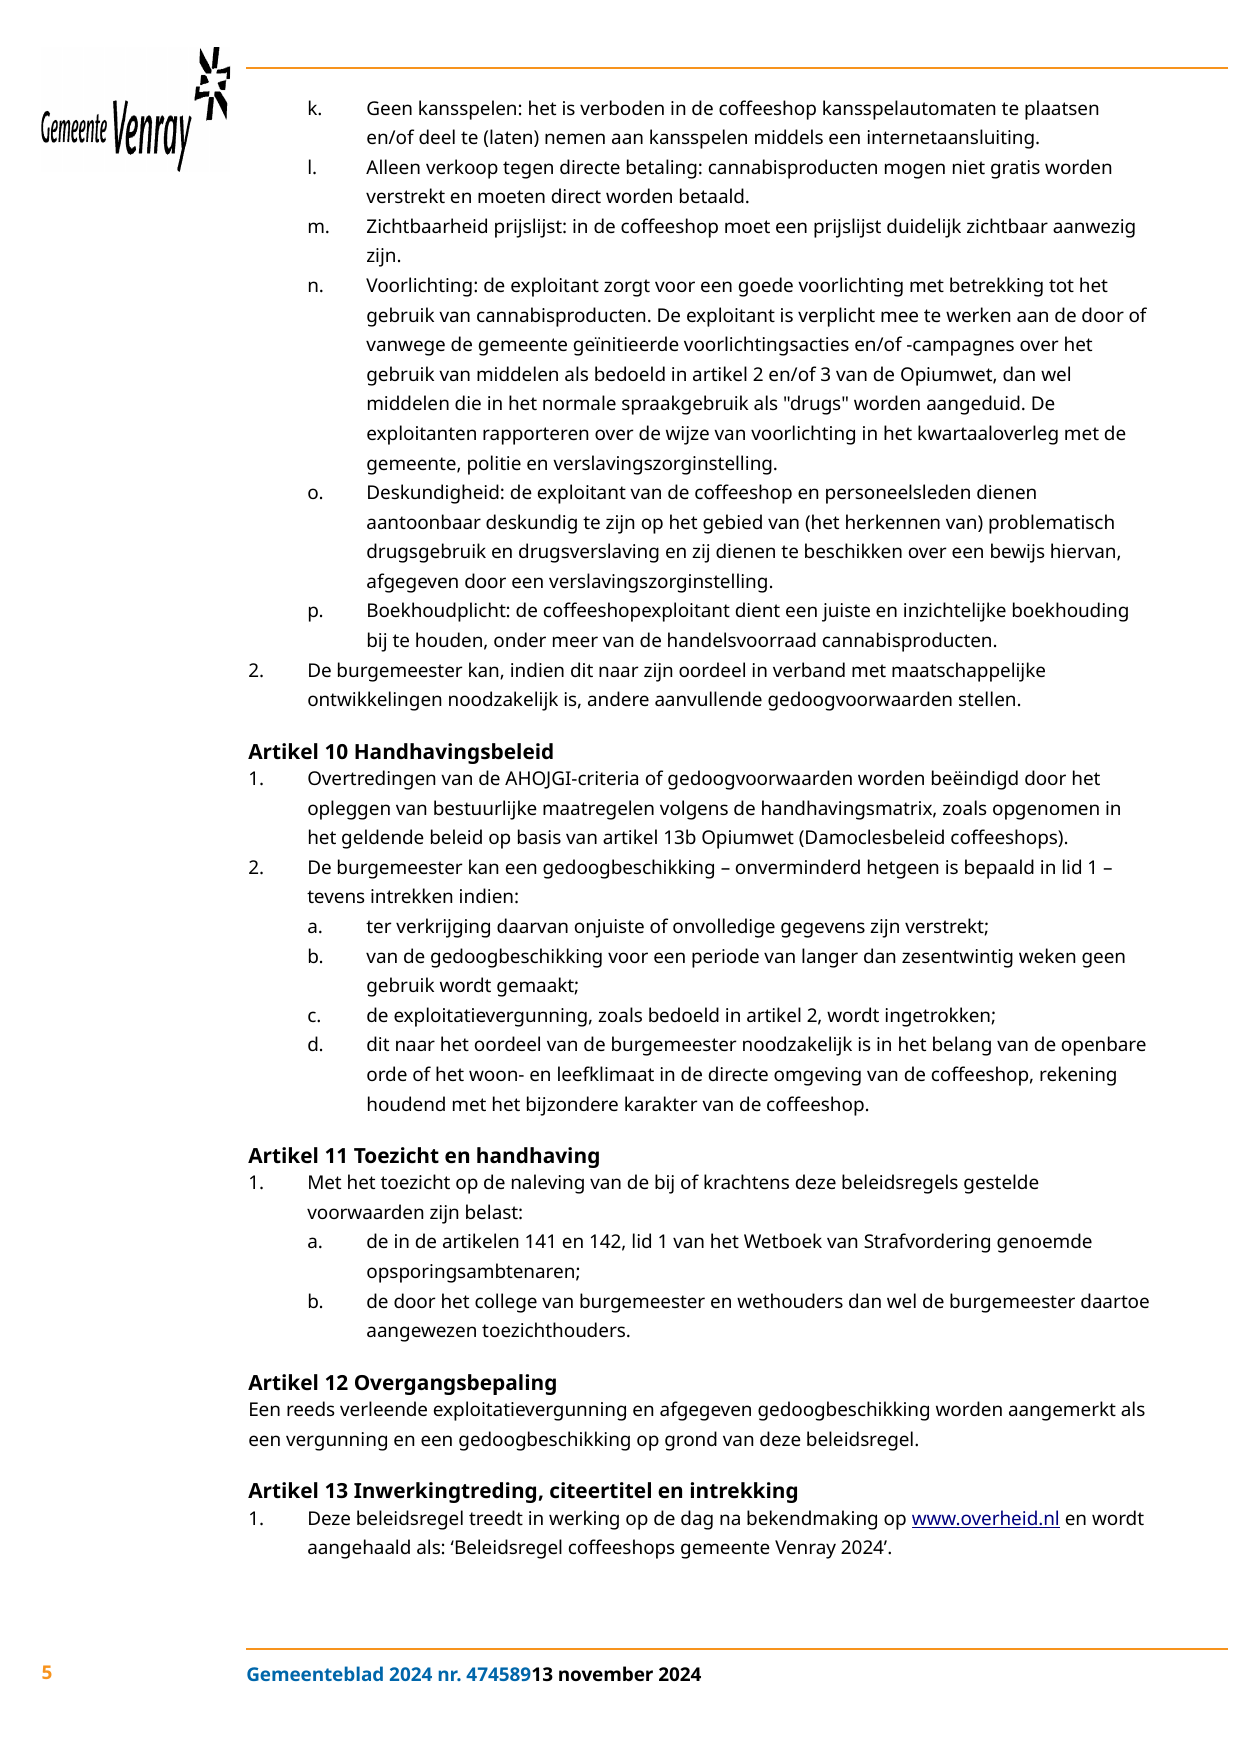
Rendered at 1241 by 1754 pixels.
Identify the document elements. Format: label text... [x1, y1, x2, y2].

list De burgemeester kan, indien dit naar zijn oordeel in verband met maatschappelijke ontwikkelingen noodzakelijk is, andere aanvullende gedoogvoorwaarden stellen. [248, 657, 1152, 712]
list Boekhoudplicht: de coffeeshopexploitant dient een juiste en inzichtelijke boekhouding bij te houden, onder meer van de handelsvoorraad cannabisproducten. [307, 598, 1152, 653]
picture [41, 47, 231, 172]
list de in de artikelen 141 en 142, lid 1 van het Wetboek van Strafvordering genoemde opsporingsambtenaren; [307, 1229, 1152, 1284]
list De burgemeester kan een gedoogbeschikking – onverminderd hetgeen is bepaald in lid 1 – tevens intrekken indien: [248, 854, 1152, 909]
text Artikel 13 Inwerkingtreding, citeertitel en intrekking [248, 1476, 1152, 1505]
text Artikel 10 Handhavingsbeleid [248, 737, 1152, 765]
list de exploitatievergunning, zoals bedoeld in artikel 2, wordt ingetrokken; [307, 1002, 1152, 1028]
text Artikel 11 Toezicht en handhaving [248, 1141, 1152, 1169]
list Overtredingen van de AHOJGI-criteria of gedoogvoorwaarden worden beëindigd door het opleggen van bestuurlijke maatregelen volgens de handhavingsmatrix, zoals opgenomen in het geldende beleid op basis van artikel 13b Opiumwet (Damoclesbeleid coffeeshops). [248, 765, 1152, 850]
list Voorlichting: de exploitant zorgt voor een goede voorlichting met betrekking tot het gebruik van cannabisproducten. De exploitant is verplicht mee te werken aan de door of vanwege de gemeente geïnitieerde voorlichtingsacties en/of -campagnes over het gebruik van middelen als bedoeld in artikel 2 en/of 3 van de Opiumwet, dan wel middelen die in het normale spraakgebruik als "drugs" worden aangeduid. De exploitanten rapporteren over de wijze van voorlichting in het kwartaaloverleg met de gemeente, politie en verslavingszorginstelling. [307, 272, 1152, 476]
list Geen kansspelen: het is verboden in de coffeeshop kansspelautomaten te plaatsen en/of deel te (laten) nemen aan kansspelen middels een internetaansluiting. [307, 95, 1152, 150]
list ter verkrijging daarvan onjuiste of onvolledige gegevens zijn verstrekt; [307, 913, 1152, 939]
list Met het toezicht op de naleving van de bij of krachtens deze beleidsregels gestelde voorwaarden zijn belast: [248, 1169, 1152, 1225]
list Deze beleidsregel treedt in werking op de dag na bekendmaking op www.overheid.nl en wordt aangehaald als: ‘Beleidsregel coffeeshops gemeente Venray 2024’. [248, 1505, 1152, 1560]
list Alleen verkoop tegen directe betaling: cannabisproducten mogen niet gratis worden verstrekt en moeten direct worden betaald. [307, 154, 1152, 209]
list van de gedoogbeschikking voor een periode van langer dan zesentwintig weken geen gebruik wordt gemaakt; [307, 943, 1152, 998]
text Een reeds verleende exploitatievergunning en afgegeven gedoogbeschikking worden aangemerkt als een vergunning en een gedoogbeschikking op grond van deze beleidsregel. [248, 1396, 1152, 1452]
list Deskundigheid: de exploitant van de coffeeshop en personeelsleden dienen aantoonbaar deskundig te zijn op het gebied van (het herkennen van) problematisch drugsgebruik en drugsverslaving en zij dienen te beschikken over een bewijs hiervan, afgegeven door een verslavingszorginstelling. [307, 479, 1152, 594]
list dit naar het oordeel van de burgemeester noodzakelijk is in het belang van de openbare orde of het woon- en leefklimaat in de directe omgeving van de coffeeshop, rekening houdend met het bijzondere karakter van de coffeeshop. [307, 1032, 1152, 1116]
text Artikel 12 Overgangsbepaling [248, 1368, 1152, 1396]
list Zichtbaarheid prijslijst: in de coffeeshop moet een prijslijst duidelijk zichtbaar aanwezig zijn. [307, 213, 1152, 268]
list de door het college van burgemeester en wethouders dan wel de burgemeester daartoe aangewezen toezichthouders. [307, 1288, 1152, 1343]
